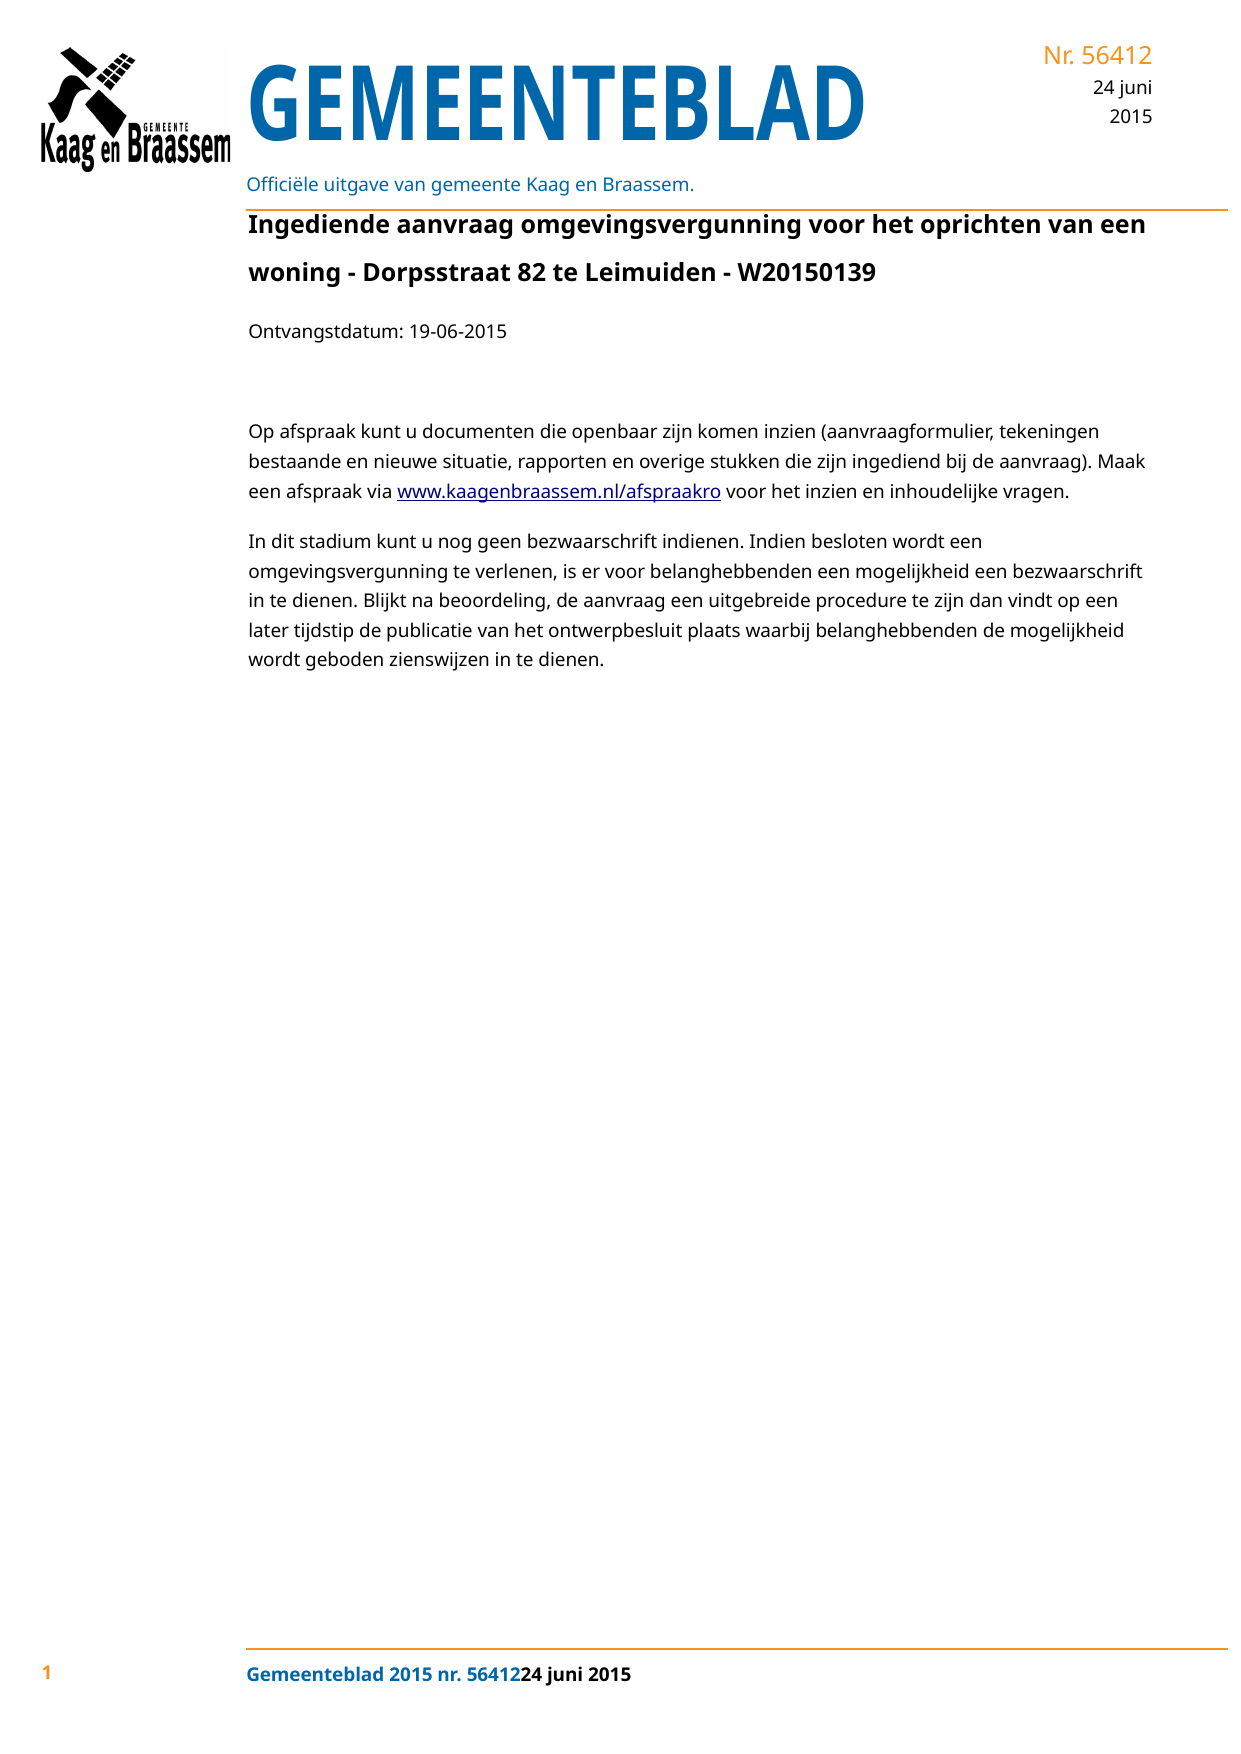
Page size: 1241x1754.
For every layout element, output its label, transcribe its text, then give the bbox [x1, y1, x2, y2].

text In dit stadium kunt u nog geen bezwaarschrift indienen. Indien besloten wordt een omgevingsvergunning te verlenen, is er voor belanghebbenden een mogelijkheid een bezwaarschrift in te dienen. Blijkt na beoordeling, de aanvraag een uitgebreide procedure te zijn dan vindt op een later tijdstip de publicatie van het ontwerpbesluit plaats waarbij belanghebbenden de mogelijkheid wordt geboden zienswijzen in te dienen. [248, 528, 1152, 672]
text Ontvangstdatum: 19-06-2015 [248, 318, 1152, 344]
picture [41, 47, 231, 172]
text Ingediende aanvraag omgevingsvergunning voor het oprichten van een woning - Dorpsstraat 82 te Leimuiden - W20150139 [248, 211, 1152, 288]
text Op afspraak kunt u documenten die openbaar zijn komen inzien (aanvraagformulier, tekeningen bestaande en nieuwe situatie, rapporten en overige stukken die zijn ingediend bij de aanvraag). Maak een afspraak via www.kaagenbraassem.nl/afspraakro voor het inzien en inhoudelijke vragen. [248, 419, 1152, 504]
